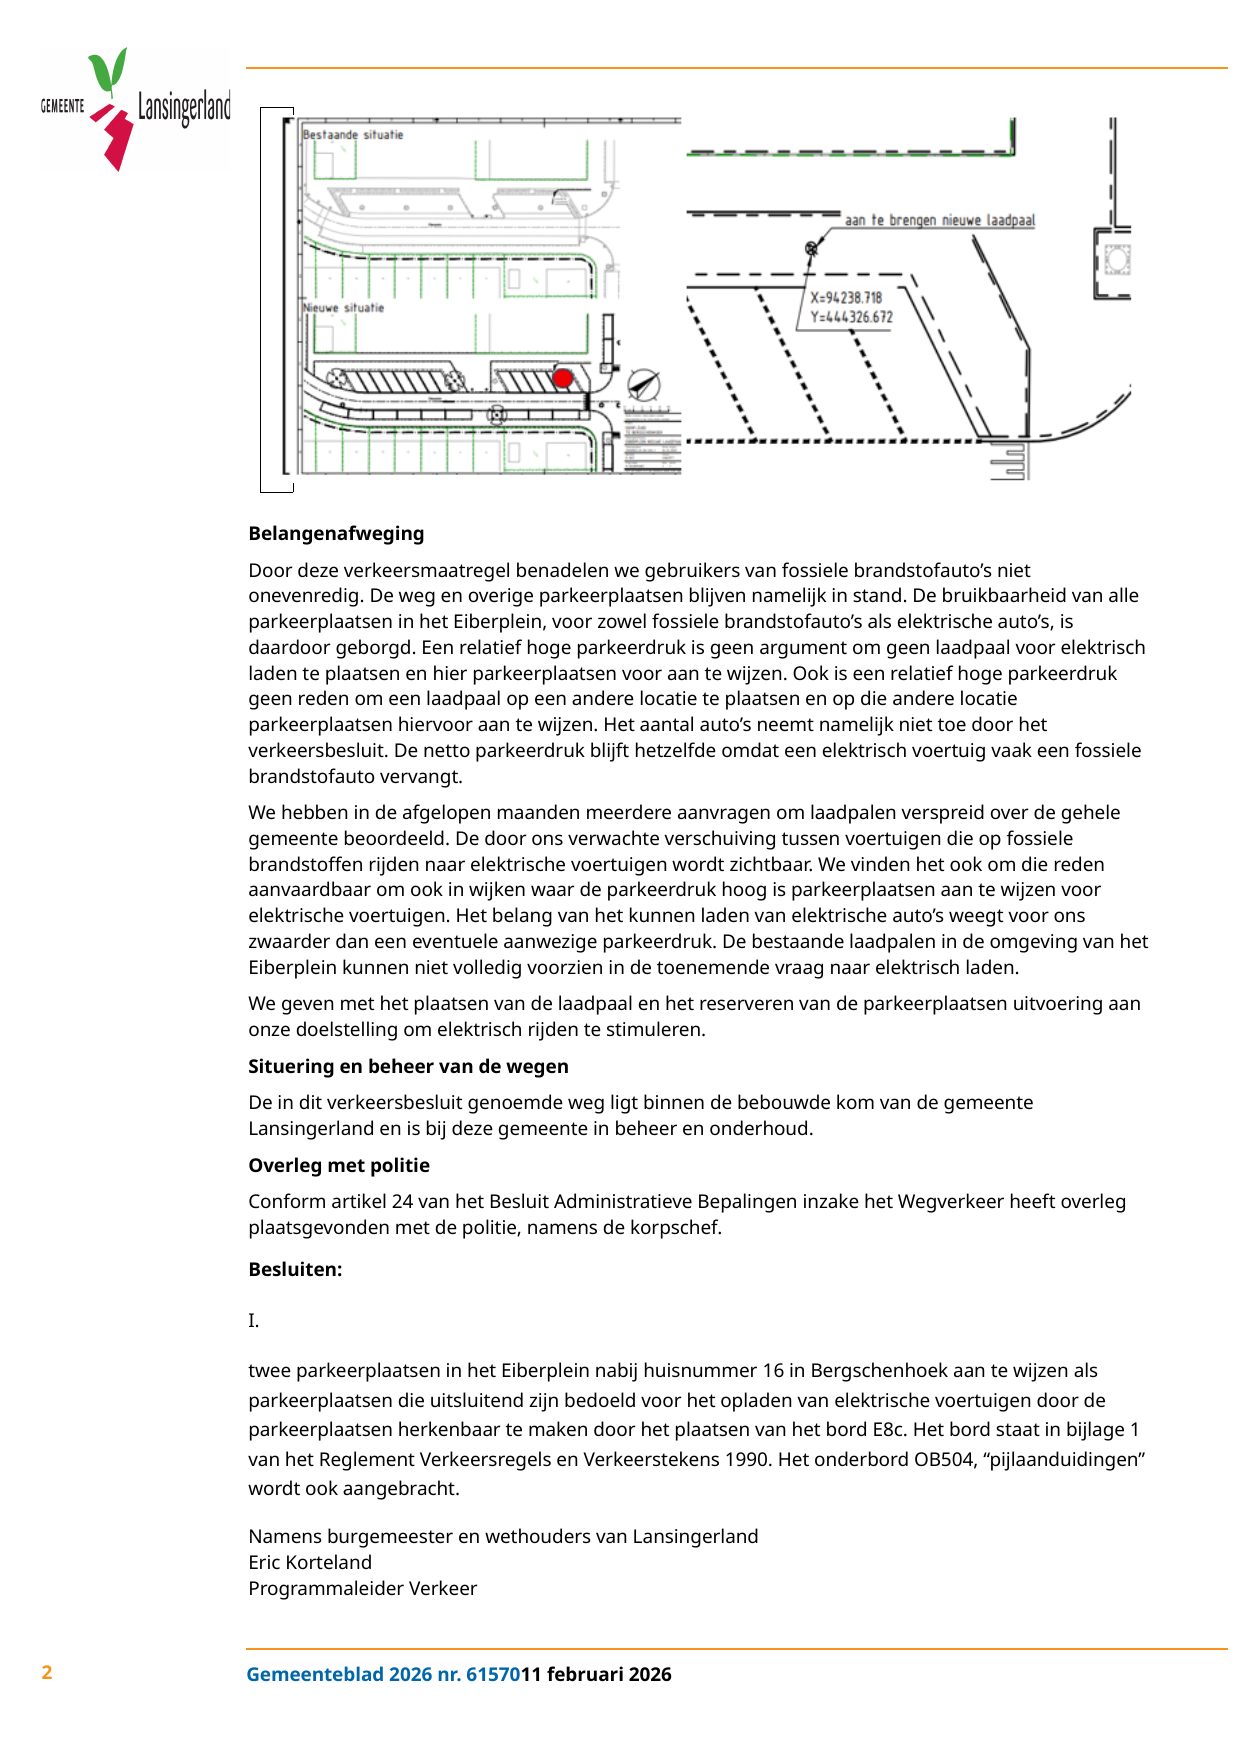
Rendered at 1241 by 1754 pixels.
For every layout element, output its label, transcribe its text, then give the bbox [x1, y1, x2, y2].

text De in dit verkeersbesluit genoemde weg ligt binnen de bebouwde kom van de gemeente Lansingerland en is bij deze gemeente in beheer en onderhoud. [248, 1089, 1152, 1141]
text Eric Korteland [248, 1549, 1152, 1575]
text Programmaleider Verkeer [248, 1575, 1152, 1601]
text Conform artikel 24 van het Besluit Administratieve Bepalingen inzake het Wegverkeer heeft overleg plaatsgevonden met de politie, namens de korpschef. [248, 1189, 1152, 1240]
text Namens burgemeester en wethouders van Lansingerland [248, 1523, 1152, 1549]
text Besluiten: [248, 1256, 1152, 1282]
text I. [248, 1307, 1152, 1332]
picture [41, 47, 231, 172]
picture [268, 115, 1173, 483]
text twee parkeerplaatsen in het Eiberplein nabij huisnummer 16 in Bergschenhoek aan te wijzen als parkeerplaatsen die uitsluitend zijn bedoeld voor het opladen van elektrische voertuigen door de parkeerplaatsen herkenbaar te maken door het plaatsen van het bord E8c. Het bord staat in bijlage 1 van het Reglement Verkeersregels en Verkeerstekens 1990. Het onderbord OB504, “pijlaanduidingen” wordt ook aangebracht. [248, 1357, 1152, 1501]
text Overleg met politie [248, 1152, 1152, 1178]
text Door deze verkeersmaatregel benadelen we gebruikers van fossiele brandstofauto’s niet onevenredig. De weg en overige parkeerplaatsen blijven namelijk in stand. De bruikbaarheid van alle parkeerplaatsen in het Eiberplein, voor zowel fossiele brandstofauto’s als elektrische auto’s, is daardoor geborgd. Een relatief hoge parkeerdruk is geen argument om geen laadpaal voor elektrisch laden te plaatsen en hier parkeerplaatsen voor aan te wijzen. Ook is een relatief hoge parkeerdruk geen reden om een laadpaal op een andere locatie te plaatsen en op die andere locatie parkeerplaatsen hiervoor aan te wijzen. Het aantal auto’s neemt namelijk niet toe door het verkeersbesluit. De netto parkeerdruk blijft hetzelfde omdat een elektrisch voertuig vaak een fossiele brandstofauto vervangt. [248, 557, 1152, 788]
text Belangenafweging [248, 520, 1152, 546]
text We hebben in de afgelopen maanden meerdere aanvragen om laadpalen verspreid over de gehele gemeente beoordeeld. De door ons verwachte verschuiving tussen voertuigen die op fossiele brandstoffen rijden naar elektrische voertuigen wordt zichtbaar. We vinden het ook om die reden aanvaardbaar om ook in wijken waar de parkeerdruk hoog is parkeerplaatsen aan te wijzen voor elektrische voertuigen. Het belang van het kunnen laden van elektrische auto’s weegt voor ons zwaarder dan een eventuele aanwezige parkeerdruk. De bestaande laadpalen in de omgeving van het Eiberplein kunnen niet volledig voorzien in de toenemende vraag naar elektrisch laden. [248, 799, 1152, 979]
text Situering en beheer van de wegen [248, 1053, 1152, 1079]
text We geven met het plaatsen van de laadpaal en het reserveren van de parkeerplaatsen uitvoering aan onze doelstelling om elektrisch rijden te stimuleren. [248, 991, 1152, 1042]
